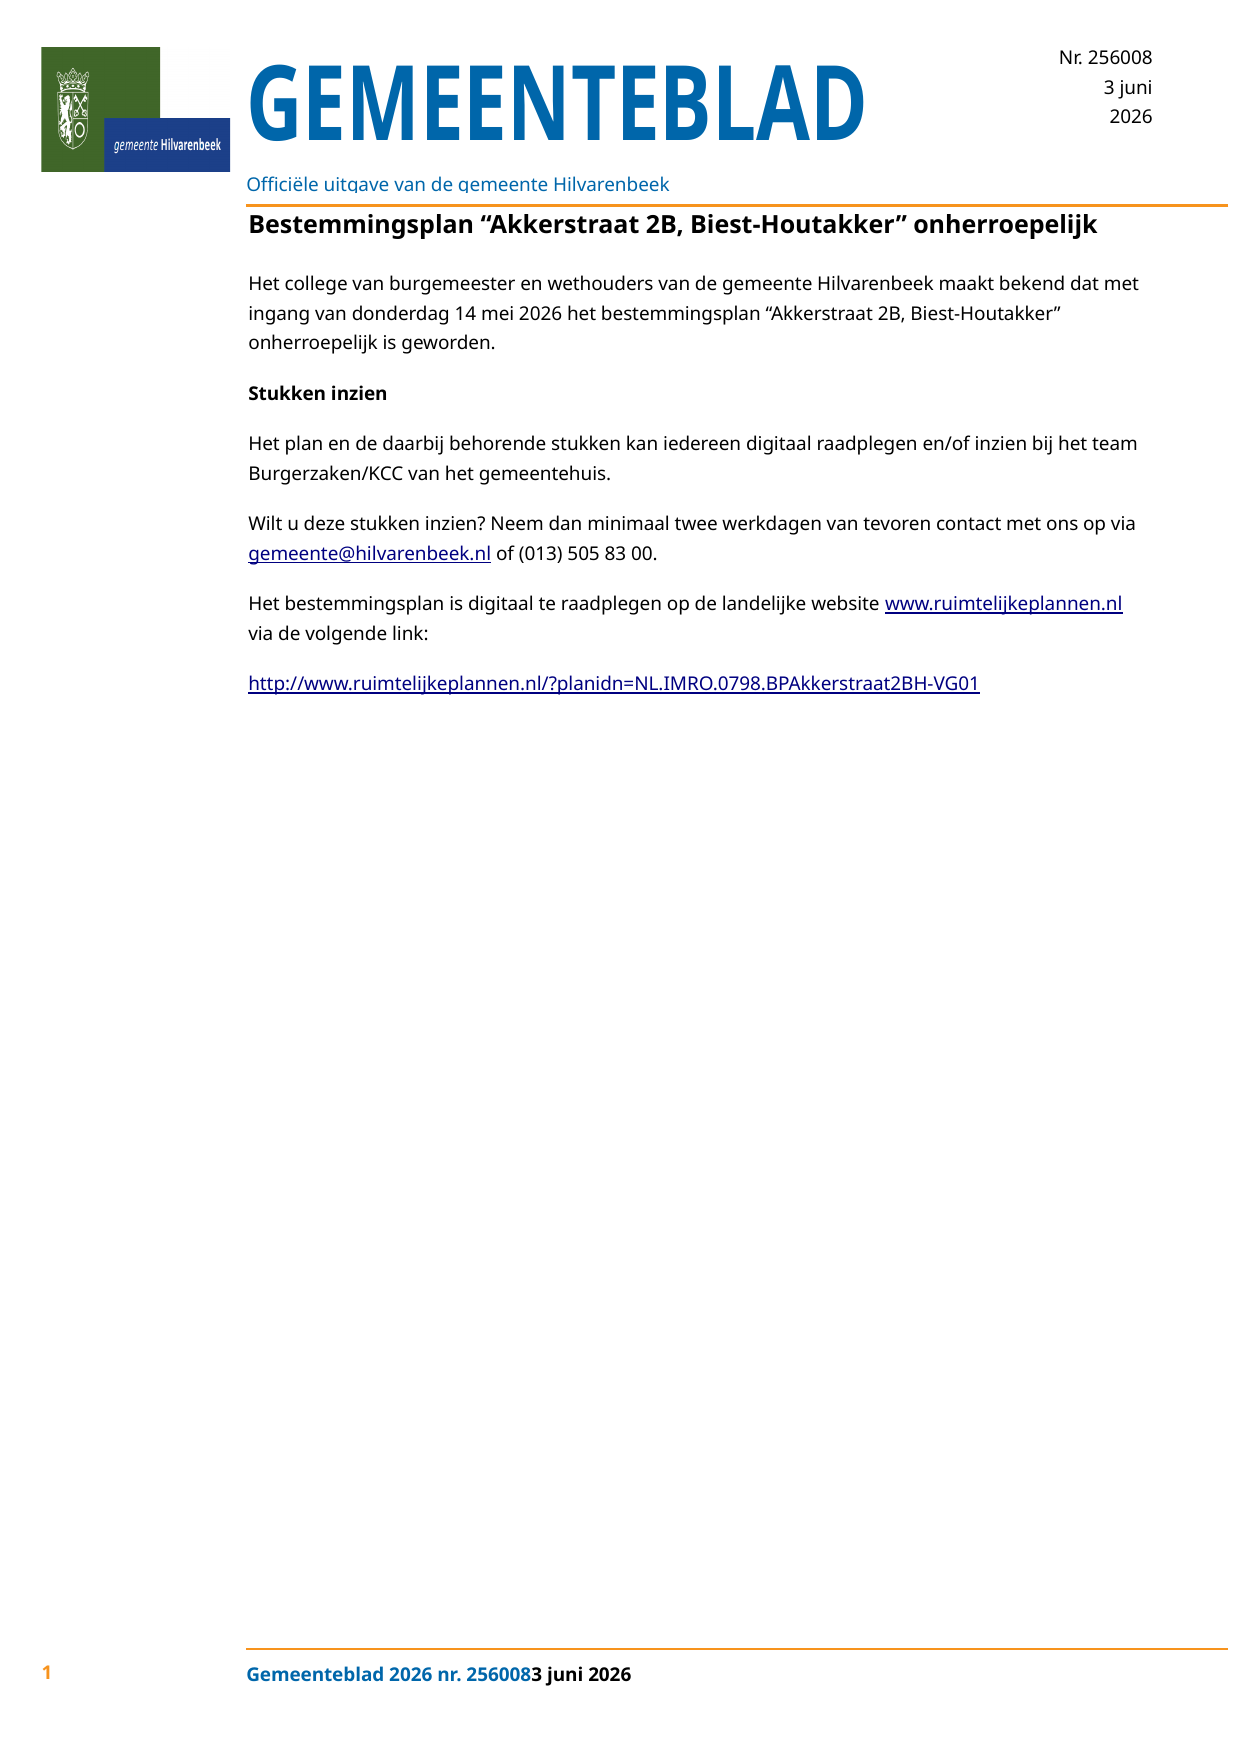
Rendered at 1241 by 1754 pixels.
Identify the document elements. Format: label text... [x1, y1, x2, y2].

text Wilt u deze stukken inzien? Neem dan minimaal twee werkdagen van tevoren contact met ons op via gemeente@hilvarenbeek.nl of (013) 505 83 00. [248, 510, 1152, 566]
text Het plan en de daarbij behorende stukken kan iedereen digitaal raadplegen en/of inzien bij het team Burgerzaken/KCC van het gemeentehuis. [248, 430, 1152, 486]
text Bestemmingsplan “Akkerstraat 2B, Biest-Houtakker” onherroepelijk [248, 207, 1152, 241]
text Het college van burgemeester en wethouders van de gemeente Hilvarenbeek maakt bekend dat met ingang van donderdag 14 mei 2026 het bestemmingsplan “Akkerstraat 2B, Biest-Houtakker” onherroepelijk is geworden. [248, 270, 1152, 355]
text http://www.ruimtelijkeplannen.nl/?planidn=NL.IMRO.0798.BPAkkerstraat2BH-VG01 [248, 670, 1152, 696]
text Het bestemmingsplan is digitaal te raadplegen op de landelijke website www.ruimtelijkeplannen.nl via de volgende link: [248, 590, 1152, 646]
text Stukken inzien [248, 380, 1152, 406]
picture [41, 47, 231, 172]
